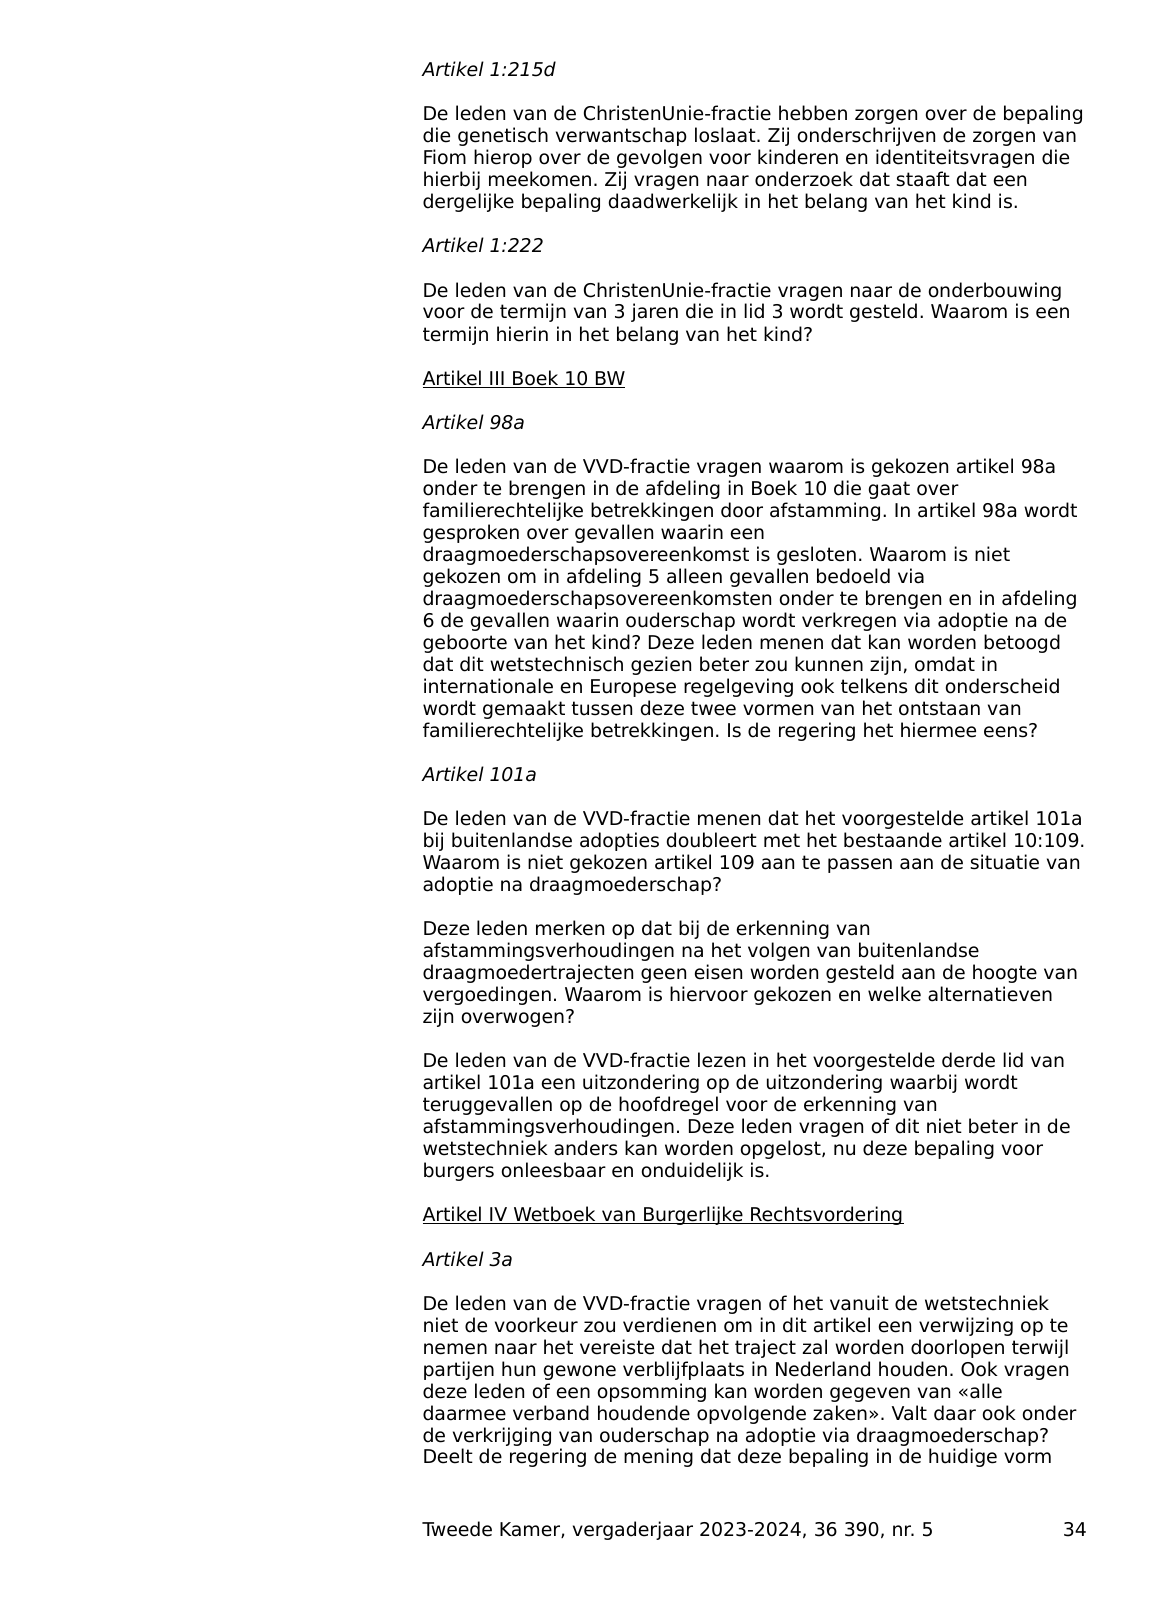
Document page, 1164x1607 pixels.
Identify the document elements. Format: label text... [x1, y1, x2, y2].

subtitle Artikel 3a [422, 1248, 1087, 1270]
text De leden van de VVD-fractie lezen in het voorgestelde derde lid van artikel 101a een uitzondering op de uitzondering waarbij wordt teruggevallen op de hoofdregel voor de erkenning van afstammingsverhoudingen. Deze leden vragen of dit niet beter in de wetstechniek anders kan worden opgelost, nu deze bepaling voor burgers onleesbaar en onduidelijk is. [422, 1050, 1087, 1182]
subtitle Artikel 1:222 [422, 235, 1087, 257]
subtitle Artikel IV Wetboek van Burgerlijke Rechtsvordering [422, 1204, 1087, 1226]
subtitle Artikel 101a [422, 764, 1087, 786]
subtitle Artikel 1:215d [422, 59, 1087, 81]
text De leden van de VVD-fractie vragen waarom is gekozen artikel 98a onder te brengen in de afdeling in Boek 10 die gaat over familierechtelijke betrekkingen door afstamming. In artikel 98a wordt gesproken over gevallen waarin een draagmoederschapsovereenkomst is gesloten. Waarom is niet gekozen om in afdeling 5 alleen gevallen bedoeld via draagmoederschapsovereenkomsten onder te brengen en in afdeling 6 de gevallen waarin ouderschap wordt verkregen via adoptie na de geboorte van het kind? Deze leden menen dat kan worden betoogd dat dit wetstechnisch gezien beter zou kunnen zijn, omdat in internationale en Europese regelgeving ook telkens dit onderscheid wordt gemaakt tussen deze twee vormen van het ontstaan van familierechtelijke betrekkingen. Is de regering het hiermee eens? [422, 456, 1087, 742]
text De leden van de ChristenUnie-fractie vragen naar de onderbouwing voor de termijn van 3 jaren die in lid 3 wordt gesteld. Waarom is een termijn hierin in het belang van het kind? [422, 279, 1087, 345]
text De leden van de ChristenUnie-fractie hebben zorgen over de bepaling die genetisch verwantschap loslaat. Zij onderschrijven de zorgen van Fiom hierop over de gevolgen voor kinderen en identiteitsvragen die hierbij meekomen. Zij vragen naar onderzoek dat staaft dat een dergelijke bepaling daadwerkelijk in het belang van het kind is. [422, 103, 1087, 213]
text De leden van de VVD-fractie menen dat het voorgestelde artikel 101a bij buitenlandse adopties doubleert met het bestaande artikel 10:109. Waarom is niet gekozen artikel 109 aan te passen aan de situatie van adoptie na draagmoederschap? [422, 808, 1087, 896]
text De leden van de VVD-fractie vragen of het vanuit de wetstechniek niet de voorkeur zou verdienen om in dit artikel een verwijzing op te nemen naar het vereiste dat het traject zal worden doorlopen terwijl partijen hun gewone verblijfplaats in Nederland houden. Ook vragen deze leden of een opsomming kan worden gegeven van «alle daarmee verband houdende opvolgende zaken». Valt daar ook onder de verkrijging van ouderschap na adoptie via draagmoederschap? Deelt de regering de mening dat deze bepaling in de huidige vorm [422, 1293, 1087, 1468]
subtitle Artikel III Boek 10 BW [422, 368, 1087, 389]
subtitle Artikel 98a [422, 412, 1087, 434]
text Deze leden merken op dat bij de erkenning van afstammingsverhoudingen na het volgen van buitenlandse draagmoedertrajecten geen eisen worden gesteld aan de hoogte van vergoedingen. Waarom is hiervoor gekozen en welke alternatieven zijn overwogen? [422, 918, 1087, 1028]
